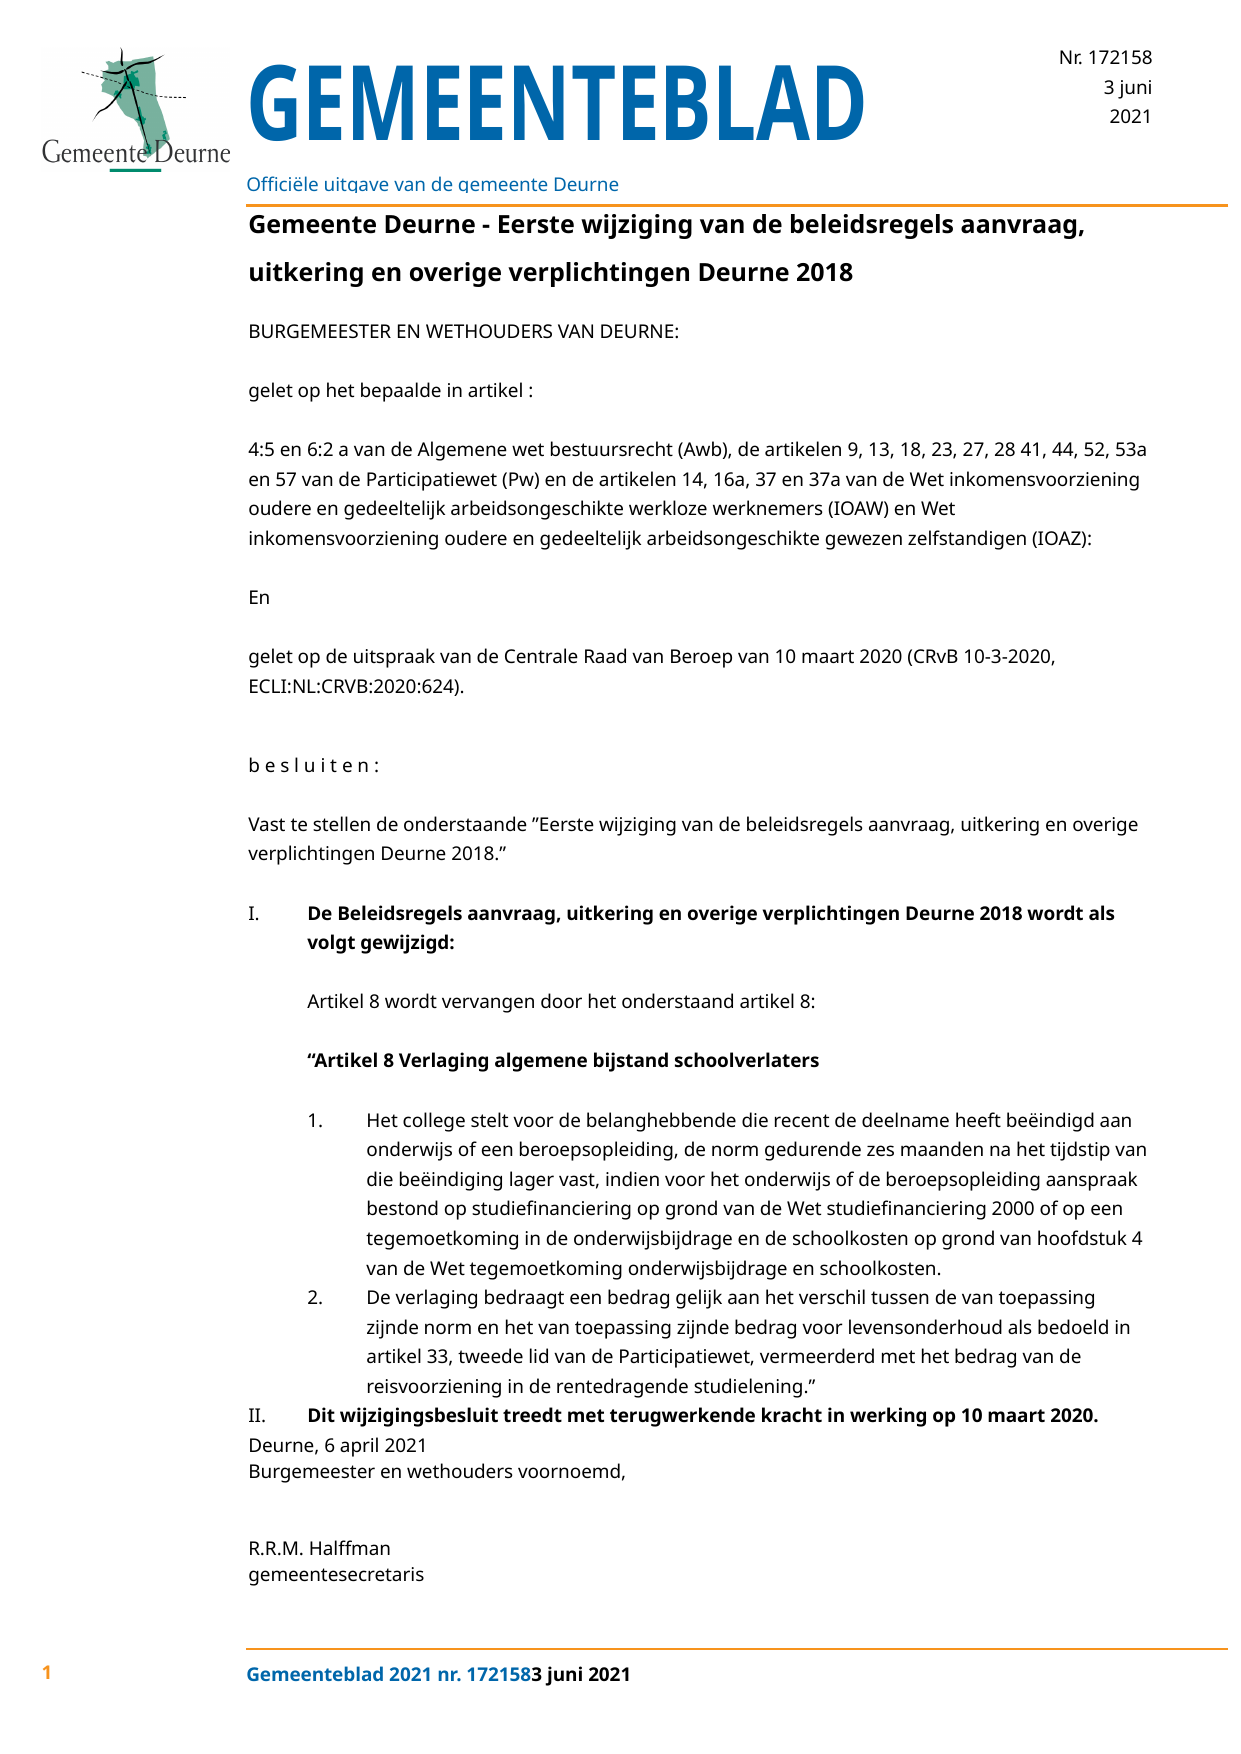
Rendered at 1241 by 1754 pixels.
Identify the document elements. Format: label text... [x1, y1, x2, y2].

text gelet op het bepaalde in artikel : [248, 377, 1152, 403]
text R.R.M. Halffman [248, 1535, 1152, 1561]
list “Artikel 8 Verlaging algemene bijstand schoolverlaters [248, 1048, 1152, 1073]
text Vast te stellen de onderstaande ”Eerste wijziging van de beleidsregels aanvraag, uitkering en overige verplichtingen Deurne 2018.” [248, 811, 1152, 866]
text Burgemeester en wethouders voornoemd, [248, 1458, 1152, 1484]
text BURGEMEESTER EN WETHOUDERS VAN DEURNE: [248, 318, 1152, 344]
picture [41, 47, 231, 172]
text Gemeente Deurne - Eerste wijziging van de beleidsregels aanvraag, uitkering en overige verplichtingen Deurne 2018 [248, 207, 1152, 288]
text b e s l u i t e n : [248, 752, 1152, 777]
list De Beleidsregels aanvraag, uitkering en overige verplichtingen Deurne 2018 wordt als volgt gewijzigd: [248, 900, 1152, 955]
list Het college stelt voor de belanghebbende die recent de deelname heeft beëindigd aan onderwijs of een beroepsopleiding, de norm gedurende zes maanden na het tijdstip van die beëindiging lager vast, indien voor het onderwijs of de beroepsopleiding aanspraak bestond op studiefinanciering op grond van de Wet studiefinanciering 2000 of op een tegemoetkoming in de onderwijsbijdrage en de schoolkosten op grond van hoofdstuk 4 van de Wet tegemoetkoming onderwijsbijdrage en schoolkosten. [307, 1107, 1152, 1280]
text Deurne, 6 april 2021 [248, 1432, 1152, 1458]
text gelet op de uitspraak van de Centrale Raad van Beroep van 10 maart 2020 (CRvB 10-3-2020, ECLI:NL:CRVB:2020:624). [248, 643, 1152, 699]
list De verlaging bedraagt een bedrag gelijk aan het verschil tussen de van toepassing zijnde norm en het van toepassing zijnde bedrag voor levensonderhoud als bedoeld in artikel 33, tweede lid van de Participatiewet, vermeerderd met het bedrag van de reisvoorziening in de rentedragende studielening.” [307, 1284, 1152, 1399]
list Dit wijzigingsbesluit treedt met terugwerkende kracht in werking op 10 maart 2020. [248, 1403, 1152, 1428]
text 4:5 en 6:2 a van de Algemene wet bestuursrecht (Awb), de artikelen 9, 13, 18, 23, 27, 28 41, 44, 52, 53a en 57 van de Participatiewet (Pw) en de artikelen 14, 16a, 37 en 37a van de Wet inkomensvoorziening oudere en gedeeltelijk arbeidsongeschikte werkloze werknemers (IOAW) en Wet inkomensvoorziening oudere en gedeeltelijk arbeidsongeschikte gewezen zelfstandigen (IOAZ): [248, 436, 1152, 551]
text gemeentesecretaris [248, 1561, 1152, 1587]
text En [248, 584, 1152, 610]
list Artikel 8 wordt vervangen door het onderstaand artikel 8: [248, 988, 1152, 1014]
